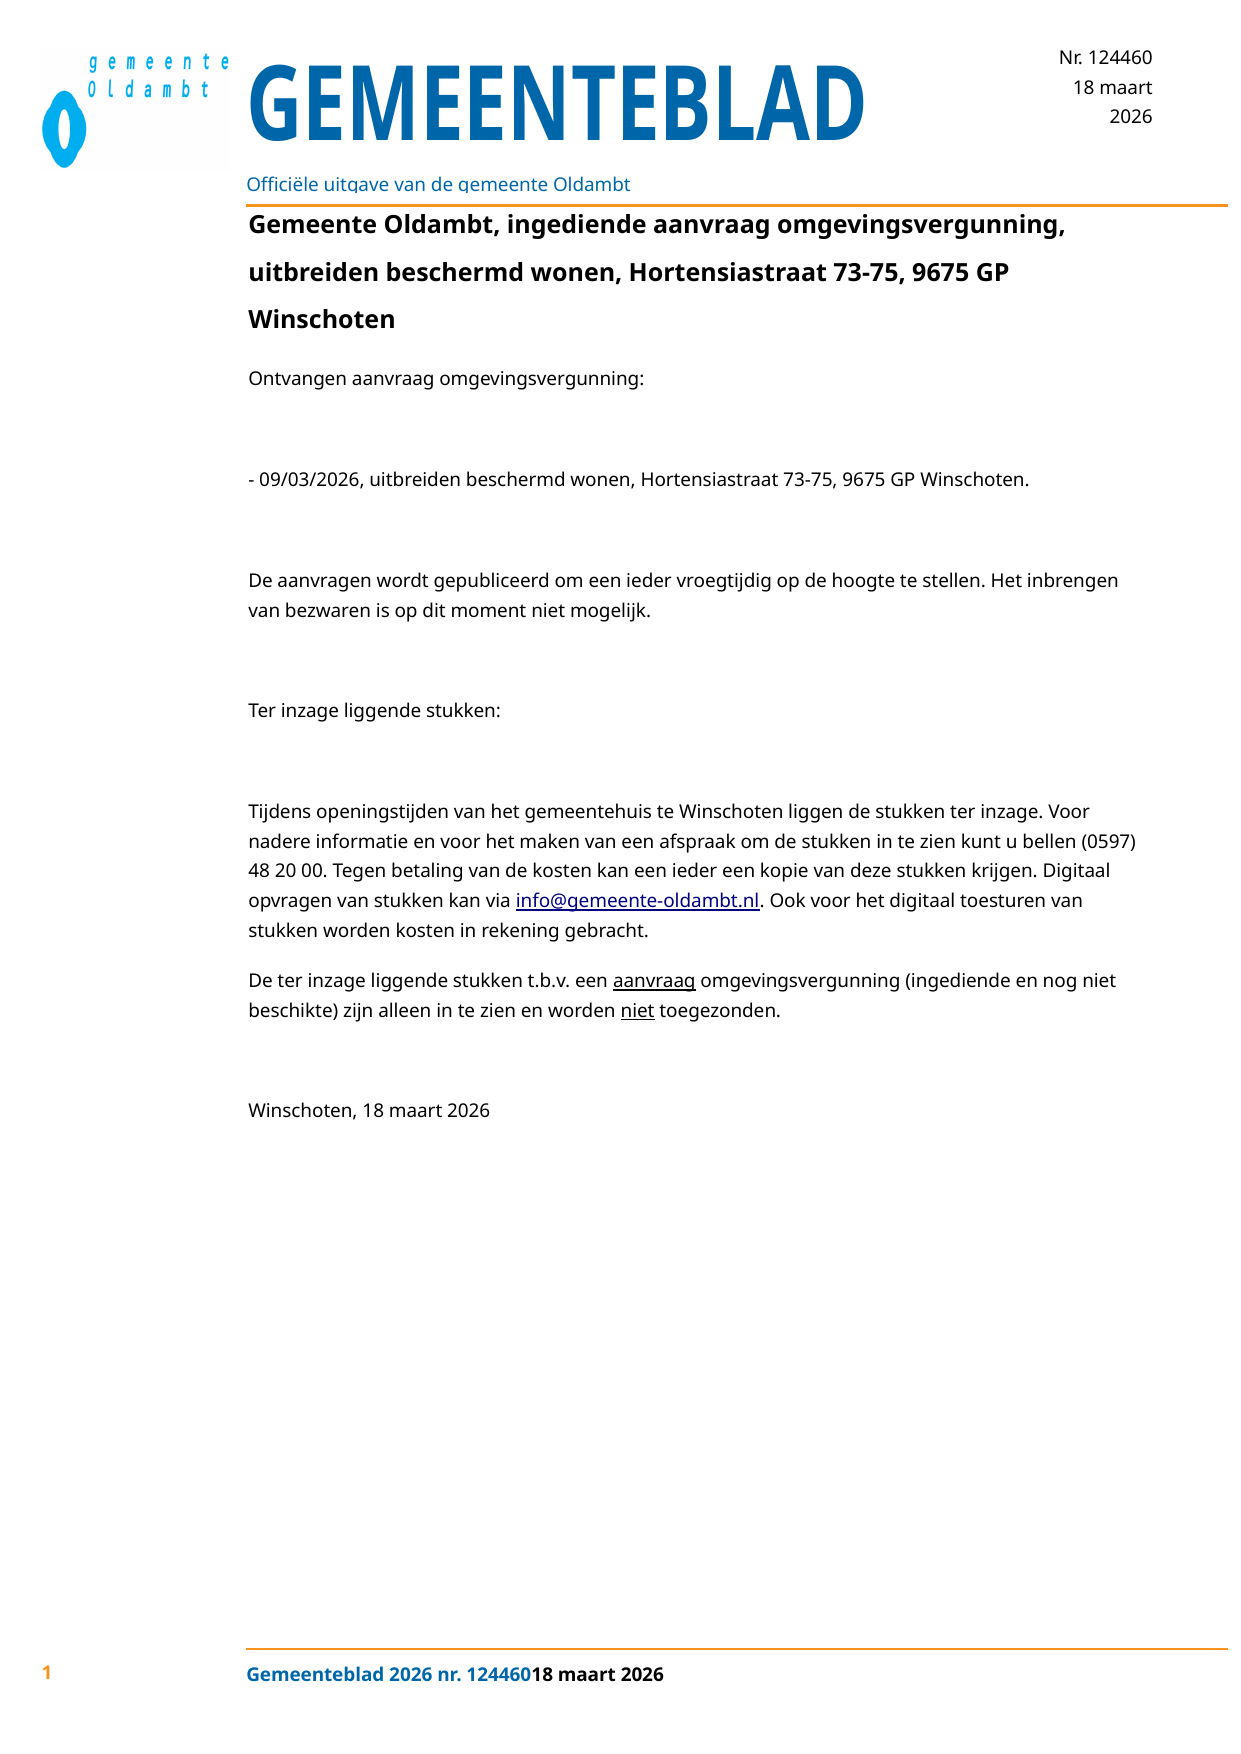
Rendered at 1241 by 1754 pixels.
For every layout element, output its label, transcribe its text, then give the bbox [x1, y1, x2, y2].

text De ter inzage liggende stukken t.b.v. een aanvraag omgevingsvergunning (ingediende en nog niet beschikte) zijn alleen in te zien en worden niet toegezonden. [248, 967, 1152, 1022]
text De aanvragen wordt gepubliceerd om een ieder vroegtijdig op de hoogte te stellen. Het inbrengen van bezwaren is op dit moment niet mogelijk. [248, 567, 1152, 622]
text Winschoten, 18 maart 2026 [248, 1098, 1152, 1123]
text Tijdens openingstijden van het gemeentehuis te Winschoten liggen de stukken ter inzage. Voor nadere informatie en voor het maken van een afspraak om de stukken in te zien kunt u bellen (0597) 48 20 00. Tegen betaling van de kosten kan een ieder een kopie van deze stukken krijgen. Digitaal opvragen van stukken kan via info@gemeente-oldambt.nl. Ook voor het digitaal toesturen van stukken worden kosten in rekening gebracht. [248, 798, 1152, 942]
picture [41, 47, 231, 172]
text Gemeente Oldambt, ingediende aanvraag omgevingsvergunning, uitbreiden beschermd wonen, Hortensiastraat 73-75, 9675 GP Winschoten [248, 207, 1152, 336]
text Ter inzage liggende stukken: [248, 698, 1152, 723]
text - 09/03/2026, uitbreiden beschermd wonen, Hortensiastraat 73-75, 9675 GP Winschoten. [248, 466, 1152, 492]
text Ontvangen aanvraag omgevingsvergunning: [248, 366, 1152, 391]
